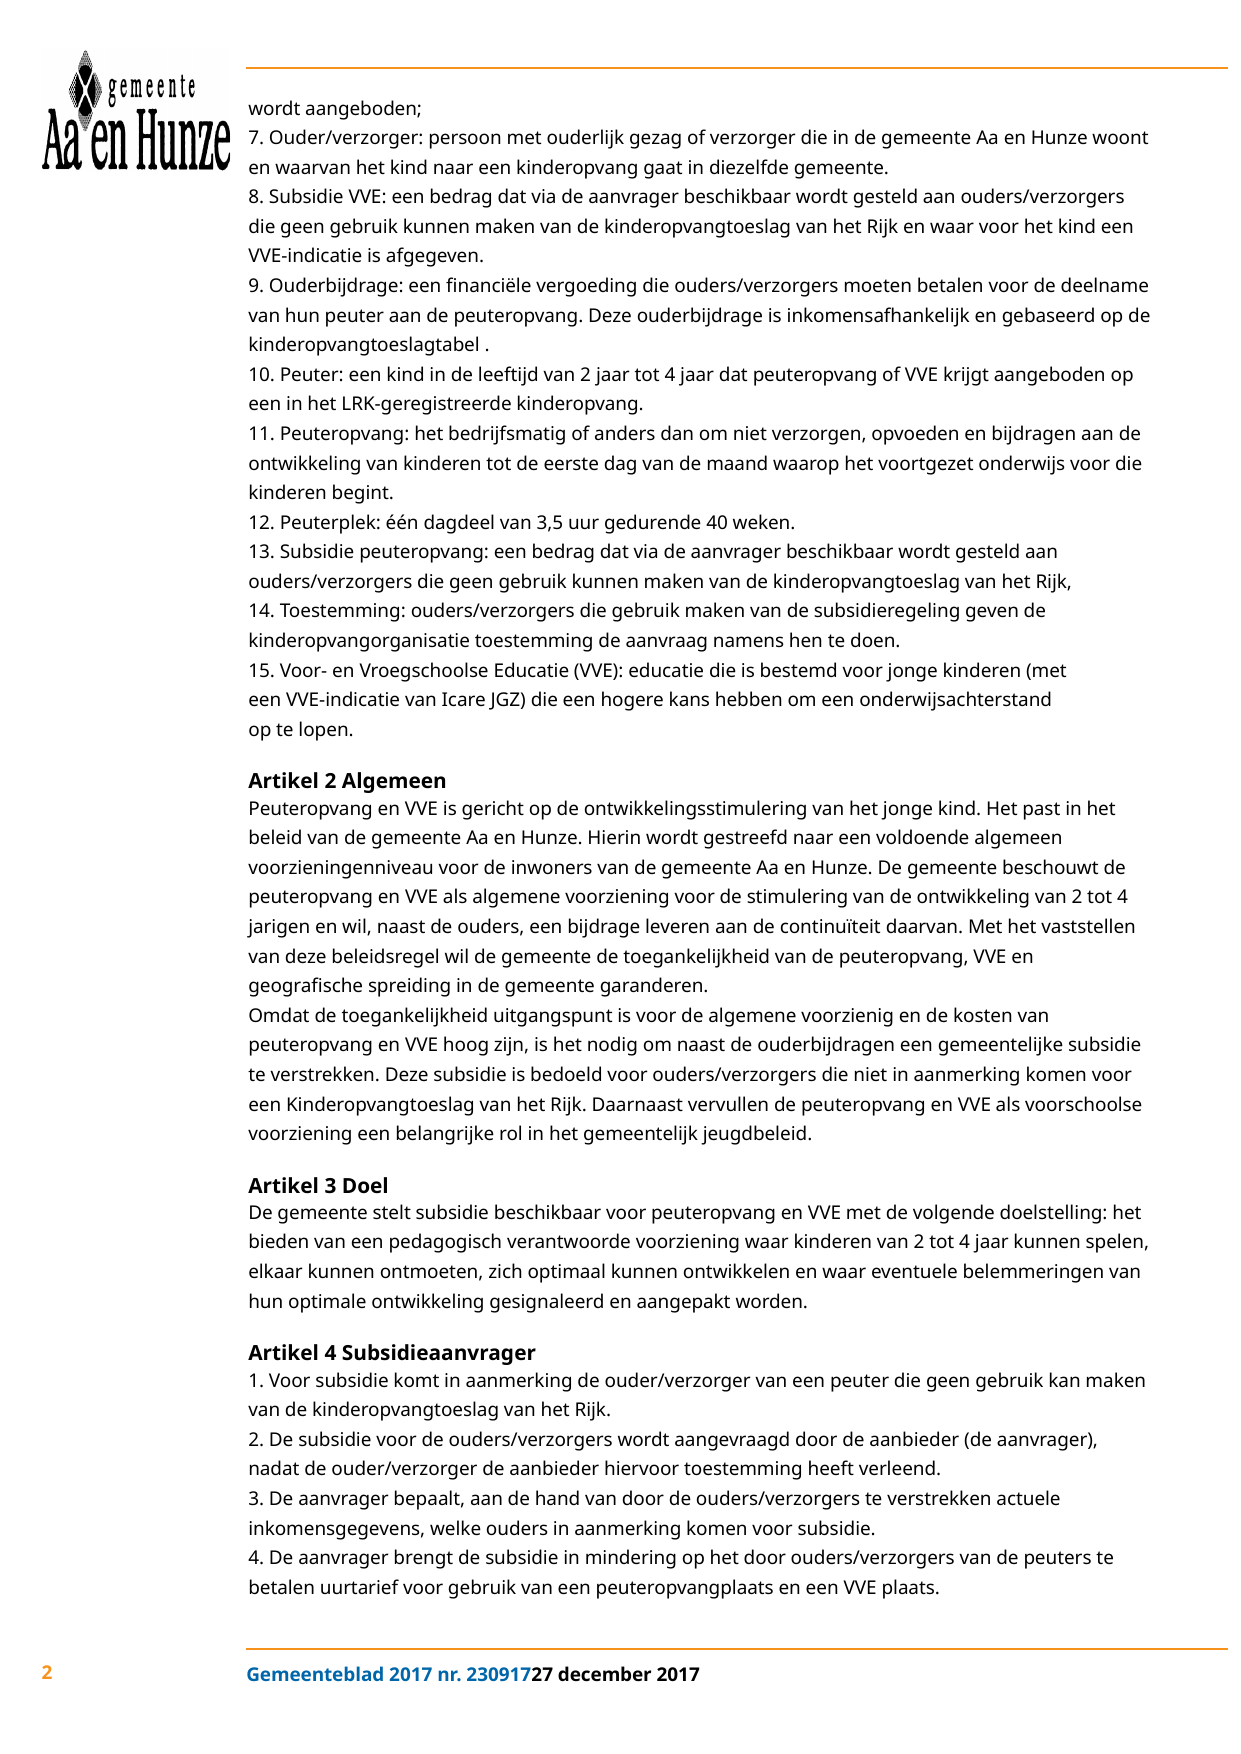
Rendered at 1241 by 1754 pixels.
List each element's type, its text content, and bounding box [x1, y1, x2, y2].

text Artikel 2 Algemeen [248, 766, 1152, 795]
text wordt aangeboden; [248, 95, 1152, 121]
text 7. Ouder/verzorger: persoon met ouderlijk gezag of verzorger die in de gemeente Aa en Hunze woont en waarvan het kind naar een kinderopvang gaat in diezelfde gemeente. [248, 124, 1152, 180]
text op te lopen. [248, 716, 1152, 742]
text Peuteropvang en VVE is gericht op de ontwikkelingsstimulering van het jonge kind. Het past in het beleid van de gemeente Aa en Hunze. Hierin wordt gestreefd naar een voldoende algemeen voorzieningenniveau voor de inwoners van de gemeente Aa en Hunze. De gemeente beschouwt de peuteropvang en VVE als algemene voorziening voor de stimulering van de ontwikkeling van 2 tot 4 jarigen en wil, naast de ouders, een bijdrage leveren aan de continuïteit daarvan. Met het vaststellen van deze beleidsregel wil de gemeente de toegankelijkheid van de peuteropvang, VVE en geografische spreiding in de gemeente garanderen. [248, 795, 1152, 998]
text 2. De subsidie voor de ouders/verzorgers wordt aangevraagd door de aanbieder (de aanvrager), nadat de ouder/verzorger de aanbieder hiervoor toestemming heeft verleend. [248, 1426, 1152, 1481]
text 4. De aanvrager brengt de subsidie in mindering op het door ouders/verzorgers van de peuters te betalen uurtarief voor gebruik van een peuteropvangplaats en een VVE plaats. [248, 1544, 1152, 1599]
text 14. Toestemming: ouders/verzorgers die gebruik maken van de subsidieregeling geven de kinderopvangorganisatie toestemming de aanvraag namens hen te doen. [248, 598, 1152, 653]
text 13. Subsidie peuteropvang: een bedrag dat via de aanvrager beschikbaar wordt gesteld aan ouders/verzorgers die geen gebruik kunnen maken van de kinderopvangtoeslag van het Rijk, [248, 538, 1152, 594]
text 10. Peuter: een kind in de leeftijd van 2 jaar tot 4 jaar dat peuteropvang of VVE krijgt aangeboden op een in het LRK-geregistreerde kinderopvang. [248, 361, 1152, 416]
text 8. Subsidie VVE: een bedrag dat via de aanvrager beschikbaar wordt gesteld aan ouders/verzorgers die geen gebruik kunnen maken van de kinderopvangtoeslag van het Rijk en waar voor het kind een VVE-indicatie is afgegeven. [248, 183, 1152, 268]
text 11. Peuteropvang: het bedrijfsmatig of anders dan om niet verzorgen, opvoeden en bijdragen aan de ontwikkeling van kinderen tot de eerste dag van de maand waarop het voortgezet onderwijs voor die kinderen begint. [248, 420, 1152, 505]
text Artikel 4 Subsidieaanvrager [248, 1338, 1152, 1367]
text Artikel 3 Doel [248, 1171, 1152, 1199]
text 15. Voor- en Vroegschoolse Educatie (VVE): educatie die is bestemd voor jonge kinderen (met [248, 657, 1152, 683]
picture [41, 47, 231, 172]
text een VVE-indicatie van Icare JGZ) die een hogere kans hebben om een onderwijsachterstand [248, 686, 1152, 712]
text 12. Peuterplek: één dagdeel van 3,5 uur gedurende 40 weken. [248, 509, 1152, 535]
text Omdat de toegankelijkheid uitgangspunt is voor de algemene voorzienig en de kosten van peuteropvang en VVE hoog zijn, is het nodig om naast de ouderbijdragen een gemeentelijke subsidie te verstrekken. Deze subsidie is bedoeld voor ouders/verzorgers die niet in aanmerking komen voor een Kinderopvangtoeslag van het Rijk. Daarnaast vervullen de peuteropvang en VVE als voorschoolse voorziening een belangrijke rol in het gemeentelijk jeugdbeleid. [248, 1002, 1152, 1146]
text 3. De aanvrager bepaalt, aan de hand van door de ouders/verzorgers te verstrekken actuele inkomensgegevens, welke ouders in aanmerking komen voor subsidie. [248, 1485, 1152, 1540]
text 1. Voor subsidie komt in aanmerking de ouder/verzorger van een peuter die geen gebruik kan maken van de kinderopvangtoeslag van het Rijk. [248, 1367, 1152, 1422]
text 9. Ouderbijdrage: een financiële vergoeding die ouders/verzorgers moeten betalen voor de deelname van hun peuter aan de peuteropvang. Deze ouderbijdrage is inkomensafhankelijk en gebaseerd op de kinderopvangtoeslagtabel . [248, 272, 1152, 357]
text De gemeente stelt subsidie beschikbaar voor peuteropvang en VVE met de volgende doelstelling: het bieden van een pedagogisch verantwoorde voorziening waar kinderen van 2 tot 4 jaar kunnen spelen, elkaar kunnen ontmoeten, zich optimaal kunnen ontwikkelen en waar eventuele belemmeringen van hun optimale ontwikkeling gesignaleerd en aangepakt worden. [248, 1199, 1152, 1314]
